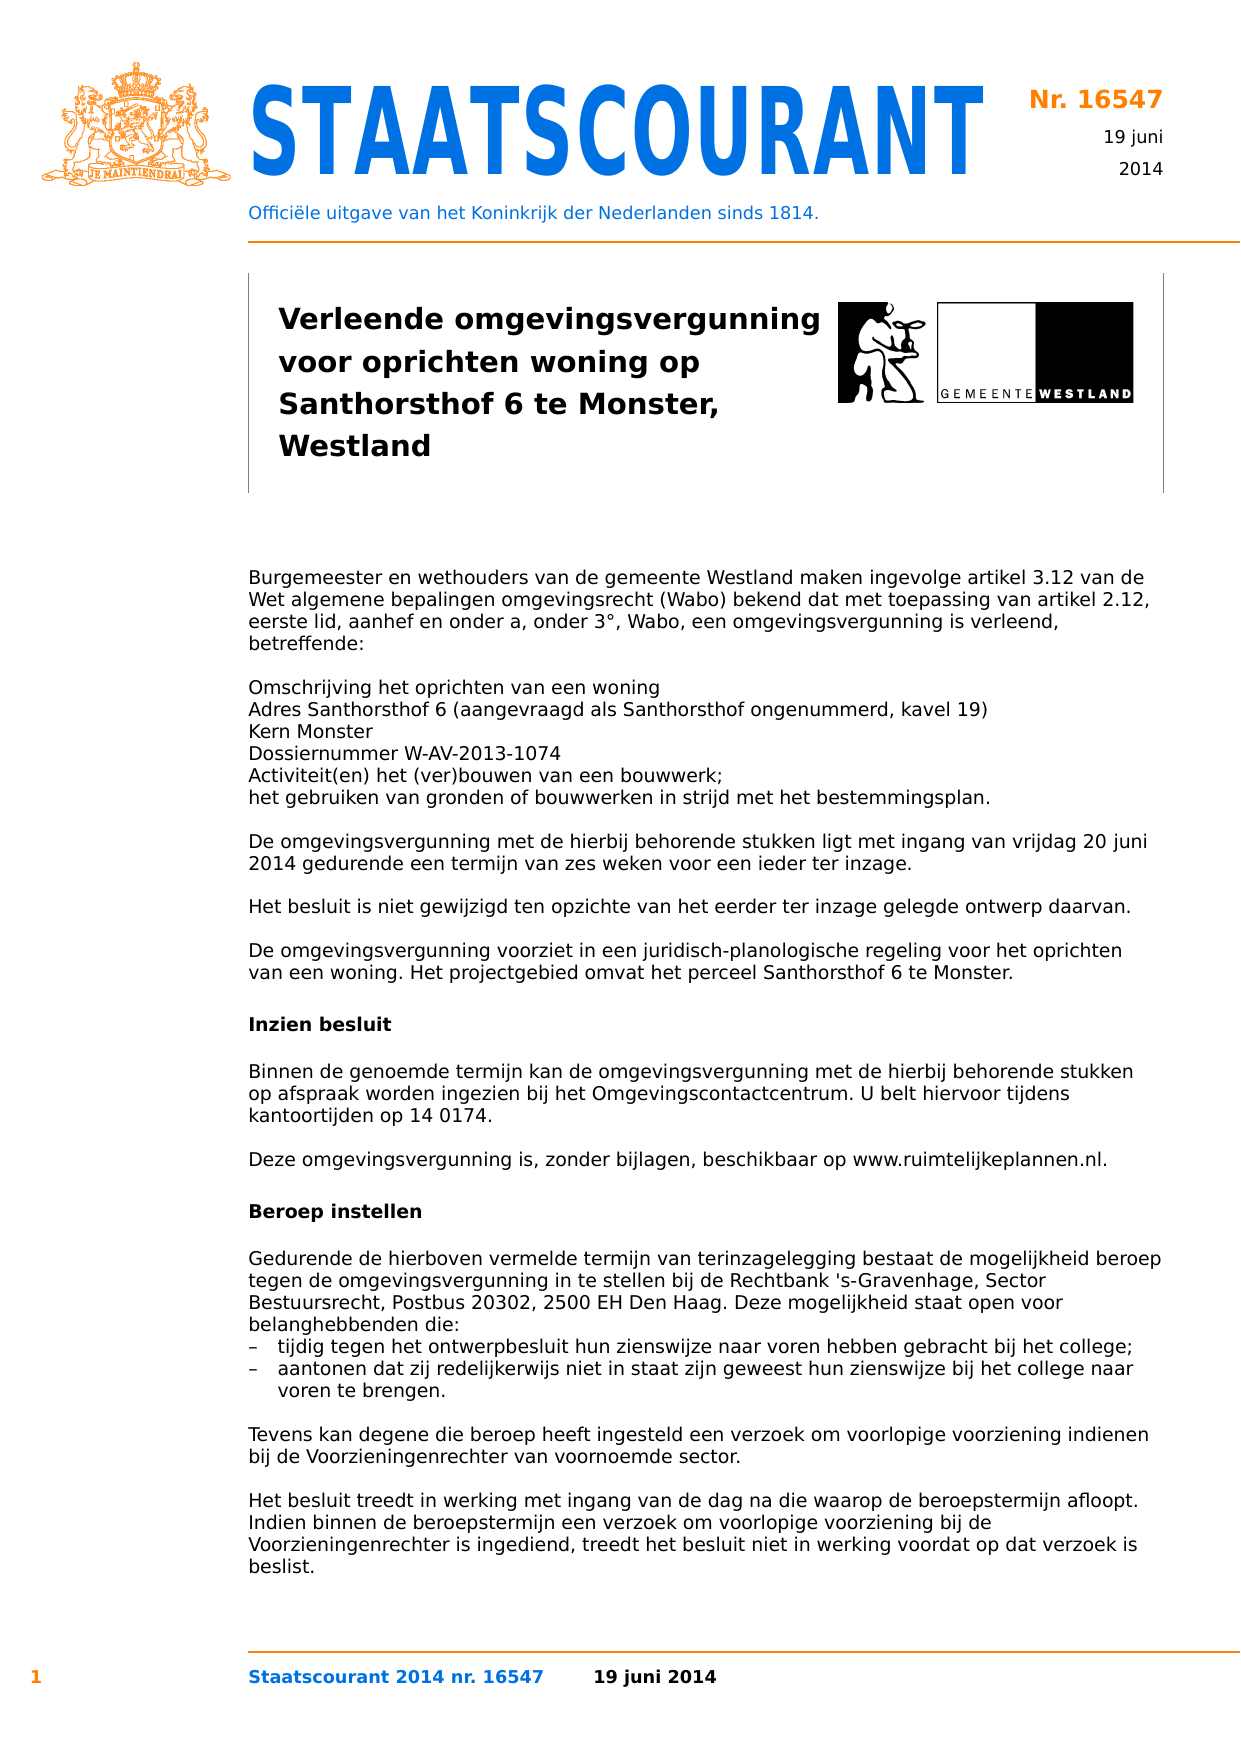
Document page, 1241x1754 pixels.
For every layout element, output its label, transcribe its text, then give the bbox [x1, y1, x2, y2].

text Dossiernummer W-AV-2013-1074 [248, 743, 1163, 765]
picture [838, 302, 1134, 403]
subtitle Beroep instellen [248, 1201, 1163, 1223]
text De omgevingsvergunning voorziet in een juridisch-planologische regeling voor het oprichten van een woning. Het projectgebied omvat het perceel Santhorsthof 6 te Monster. [248, 940, 1163, 984]
table_cell Officiële uitgave van het Koninkrijk der Nederlanden sinds 1814. [248, 203, 1240, 241]
text Het besluit treedt in werking met ingang van de dag na die waarop de beroepstermijn afloopt. Indien binnen de beroepstermijn een verzoek om voorlopige voorziening bij de Voorzieningenrechter is ingediend, treedt het besluit niet in werking voordat op dat verzoek is beslist. [248, 1489, 1163, 1577]
table_cell 2014 [998, 153, 1240, 203]
text Deze omgevingsvergunning is, zonder bijlagen, beschikbaar op www.ruimtelijkeplannen.nl. [248, 1149, 1163, 1171]
text De omgevingsvergunning met de hierbij behorende stukken ligt met ingang van vrijdag 20 juni 2014 gedurende een termijn van zes weken voor een ieder ter inzage. [248, 831, 1163, 874]
subtitle Verleende omgevingsvergunning voor oprichten woning op Santhorsthof 6 te Monster, Westland [249, 273, 1163, 493]
table_header STAATSCOURANT [248, 62, 998, 203]
text Kern Monster [248, 721, 1163, 743]
table_header Nr. 16547 [998, 62, 1240, 121]
text Omschrijving het oprichten van een woning [248, 677, 1163, 699]
text Activiteit(en) het (ver)bouwen van een bouwwerk; [248, 765, 1163, 787]
text Burgemeester en wethouders van de gemeente Westland maken ingevolge artikel 3.12 van de Wet algemene bepalingen omgevingsrecht (Wabo) bekend dat met toepassing van artikel 2.12, eerste lid, aanhef en onder a, onder 3°, Wabo, een omgevingsvergunning is verleend, betreffende: [248, 567, 1163, 655]
table_cell 19 juni [998, 121, 1240, 153]
text Adres Santhorsthof 6 (aangevraagd als Santhorsthof ongenummerd, kavel 19) [248, 699, 1163, 721]
text Gedurende de hierboven vermelde termijn van terinzagelegging bestaat de mogelijkheid beroep tegen de omgevingsvergunning in te stellen bij de Rechtbank 's-Gravenhage, Sector Bestuursrecht, Postbus 20302, 2500 EH Den Haag. Deze mogelijkheid staat open voor belanghebbenden die: [248, 1248, 1163, 1336]
text het gebruiken van gronden of bouwwerken in strijd met het bestemmingsplan. [248, 787, 1163, 809]
text Het besluit is niet gewijzigd ten opzichte van het eerder ter inzage gelegde ontwerp daarvan. [248, 896, 1163, 918]
text – tijdig tegen het ontwerpbesluit hun zienswijze naar voren hebben gebracht bij het college; [248, 1336, 1163, 1358]
table_header [25, 62, 248, 241]
text – aantonen dat zij redelijkerwijs niet in staat zijn geweest hun zienswijze bij het college naar voren te brengen. [248, 1358, 1163, 1402]
text Binnen de genoemde termijn kan de omgevingsvergunning met de hierbij behorende stukken op afspraak worden ingezien bij het Omgevingscontactcentrum. U belt hiervoor tijdens kantoortijden op 14 0174. [248, 1061, 1163, 1127]
text Tevens kan degene die beroep heeft ingesteld een verzoek om voorlopige voorziening indienen bij de Voorzieningenrechter van voornoemde sector. [248, 1424, 1163, 1468]
picture [41, 62, 231, 186]
subtitle Inzien besluit [248, 1014, 1163, 1036]
